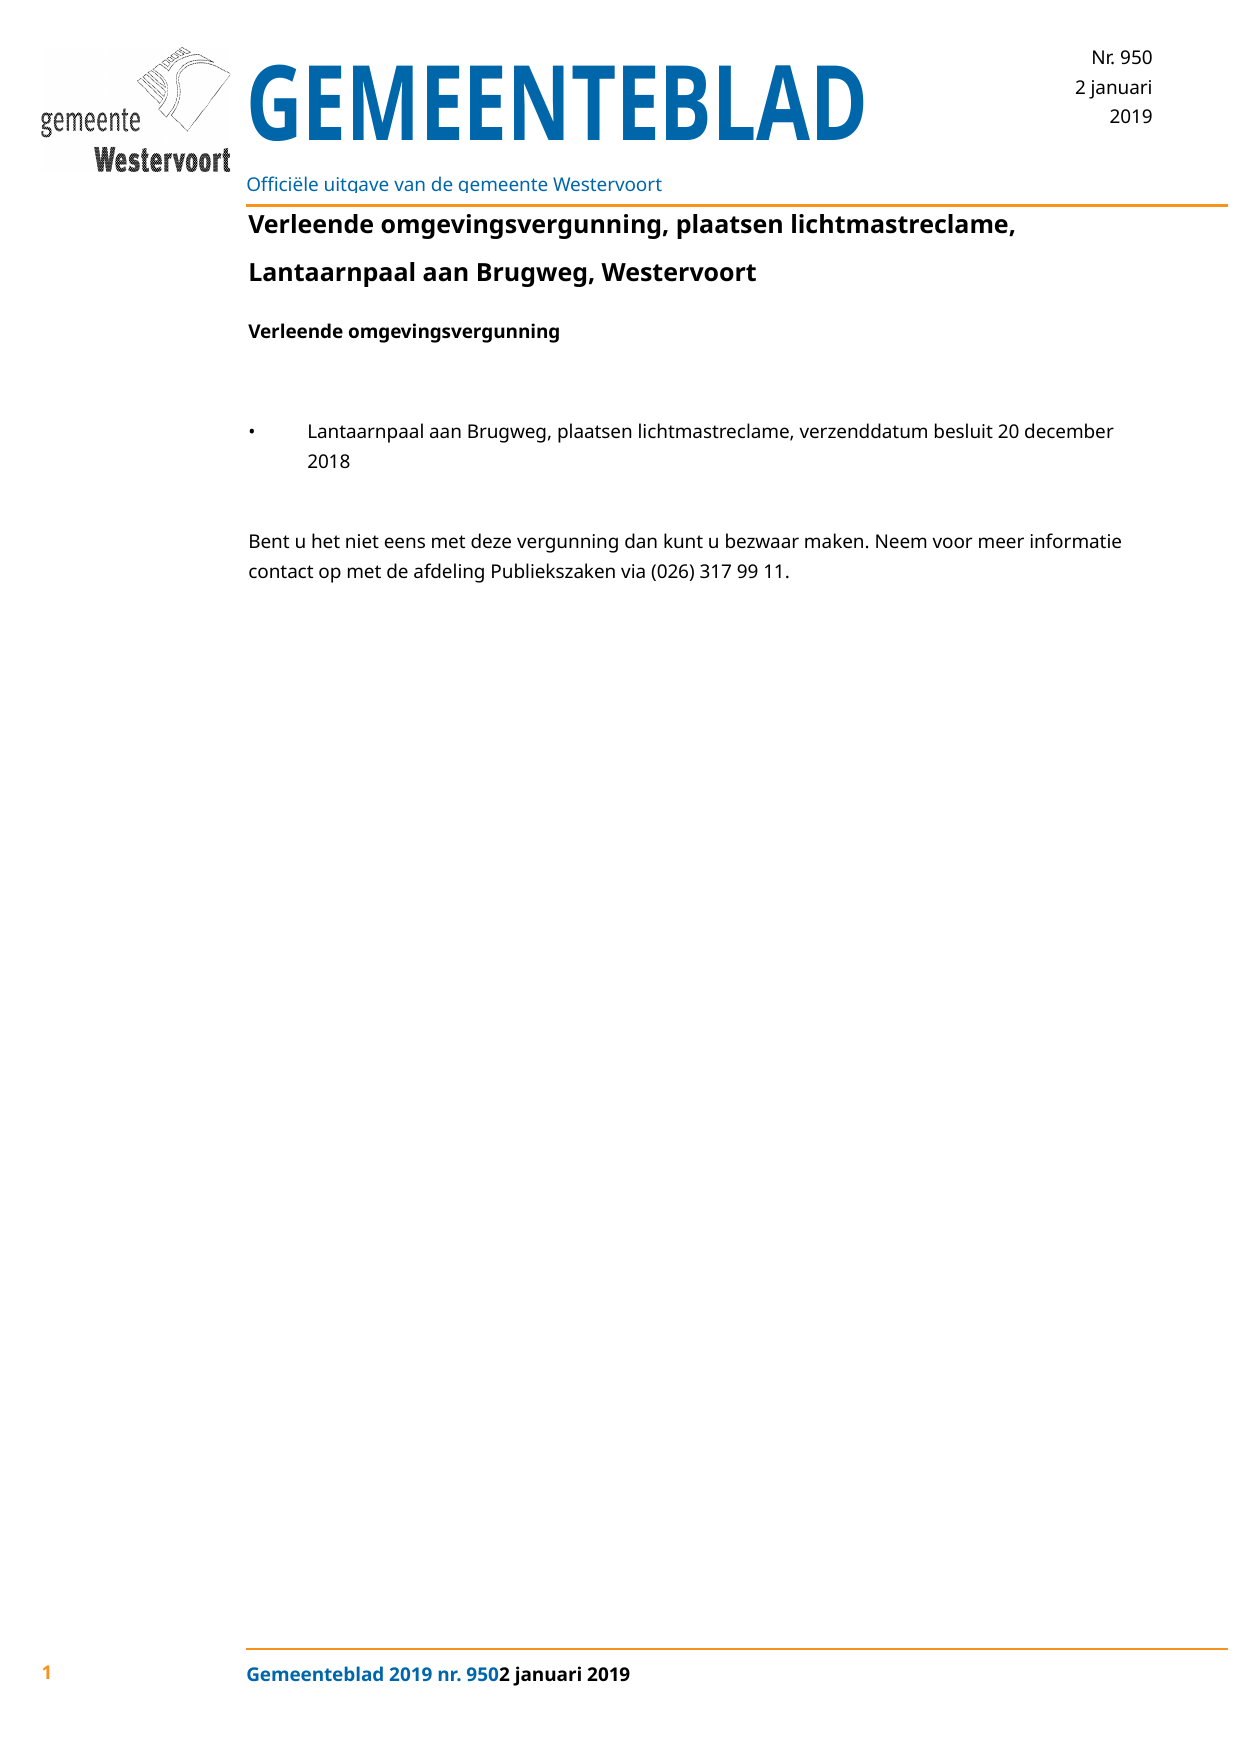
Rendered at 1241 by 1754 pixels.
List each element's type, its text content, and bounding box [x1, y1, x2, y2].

list Lantaarnpaal aan Brugweg, plaatsen lichtmastreclame, verzenddatum besluit 20 december 2018 [248, 419, 1152, 474]
text Verleende omgevingsvergunning, plaatsen lichtmastreclame, Lantaarnpaal aan Brugweg, Westervoort [248, 207, 1152, 288]
picture [41, 47, 231, 172]
text Verleende omgevingsvergunning [248, 318, 1152, 344]
text Bent u het niet eens met deze vergunning dan kunt u bezwaar maken. Neem voor meer informatie contact op met de afdeling Publiekszaken via (026) 317 99 11. [248, 528, 1152, 584]
